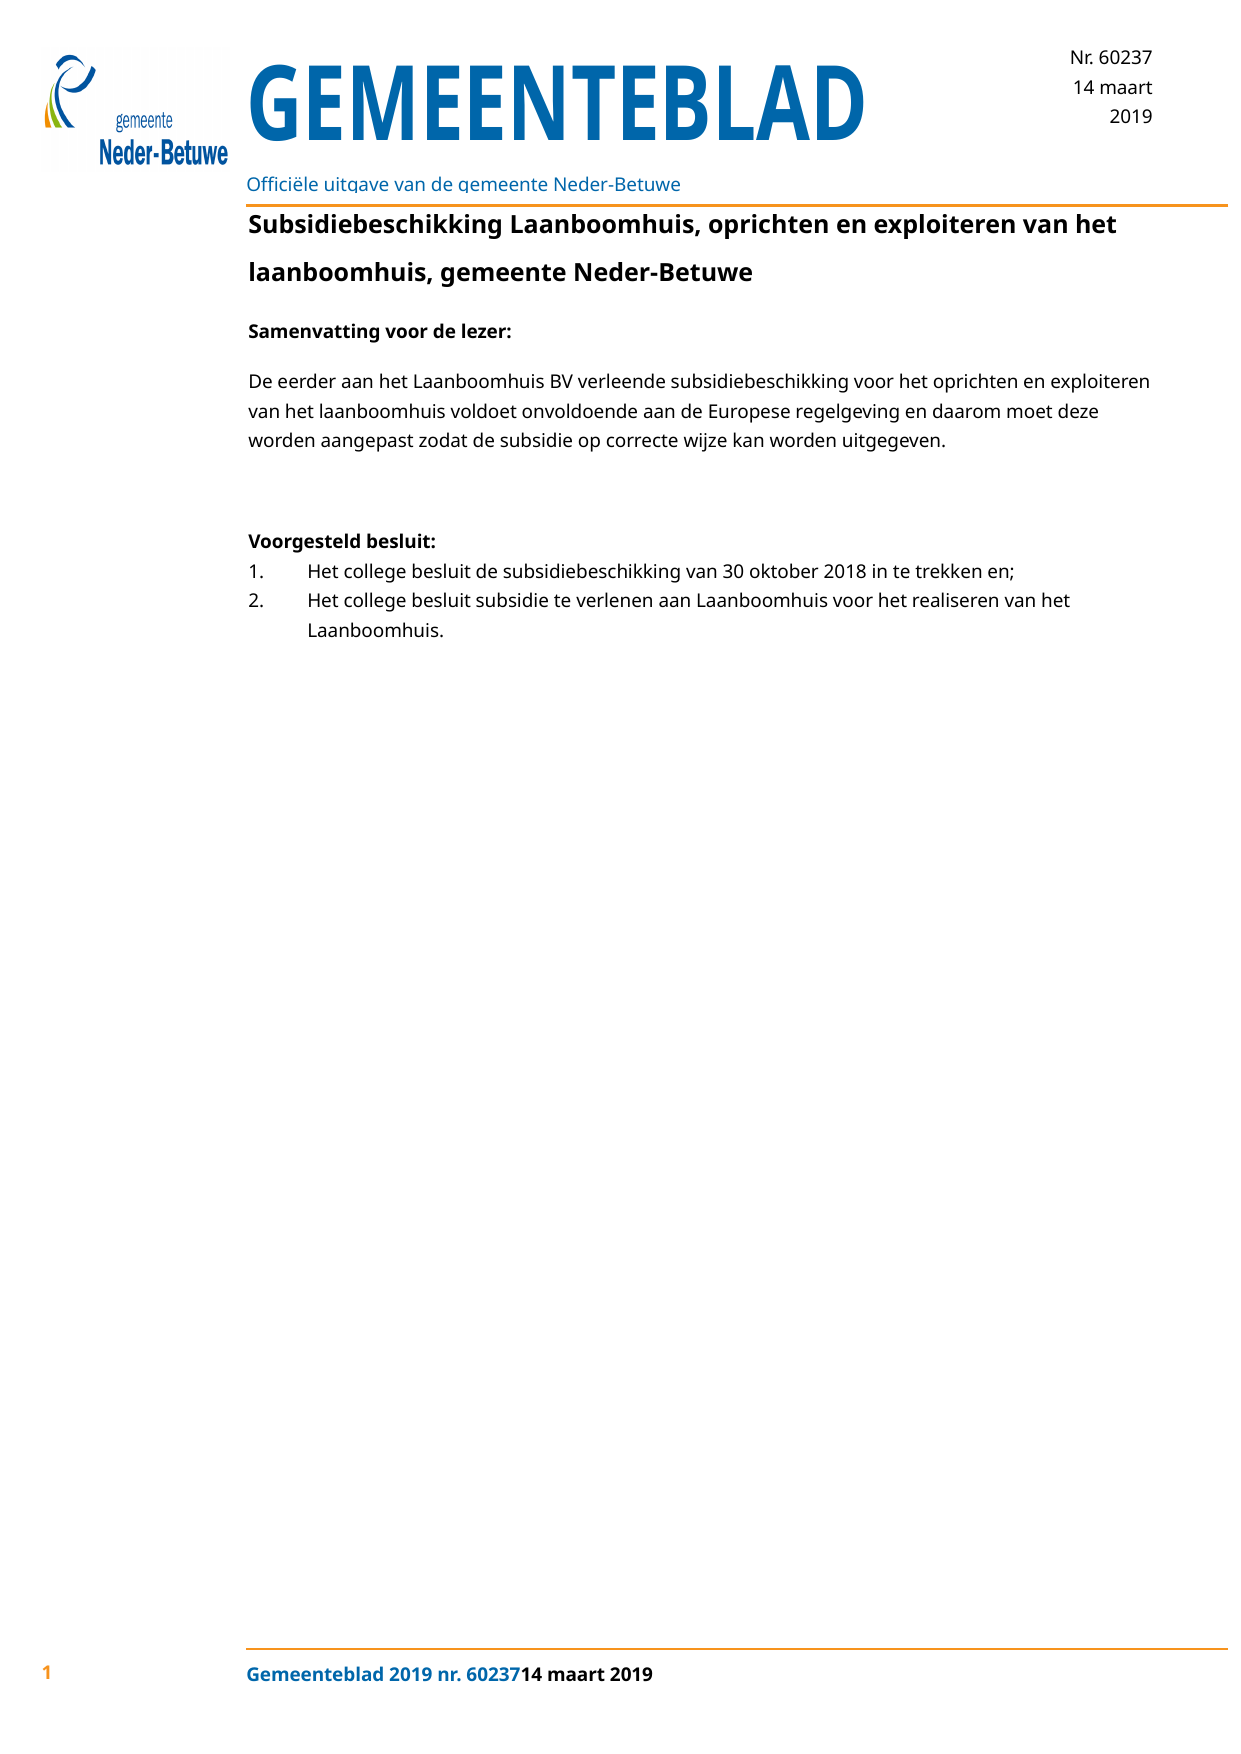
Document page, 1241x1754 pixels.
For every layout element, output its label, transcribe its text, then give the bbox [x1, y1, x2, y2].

picture [41, 47, 231, 172]
list Het college besluit de subsidiebeschikking van 30 oktober 2018 in te trekken en; [248, 558, 1152, 584]
text Voorgesteld besluit: [248, 528, 1152, 554]
text Subsidiebeschikking Laanboomhuis, oprichten en exploiteren van het laanboomhuis, gemeente Neder-Betuwe [248, 207, 1152, 288]
text Samenvatting voor de lezer: [248, 318, 1152, 344]
list Het college besluit subsidie te verlenen aan Laanboomhuis voor het realiseren van het Laanboomhuis. [248, 587, 1152, 643]
text De eerder aan het Laanboomhuis BV verleende subsidiebeschikking voor het oprichten en exploiteren van het laanboomhuis voldoet onvoldoende aan de Europese regelgeving en daarom moet deze worden aangepast zodat de subsidie op correcte wijze kan worden uitgegeven. [248, 368, 1152, 453]
